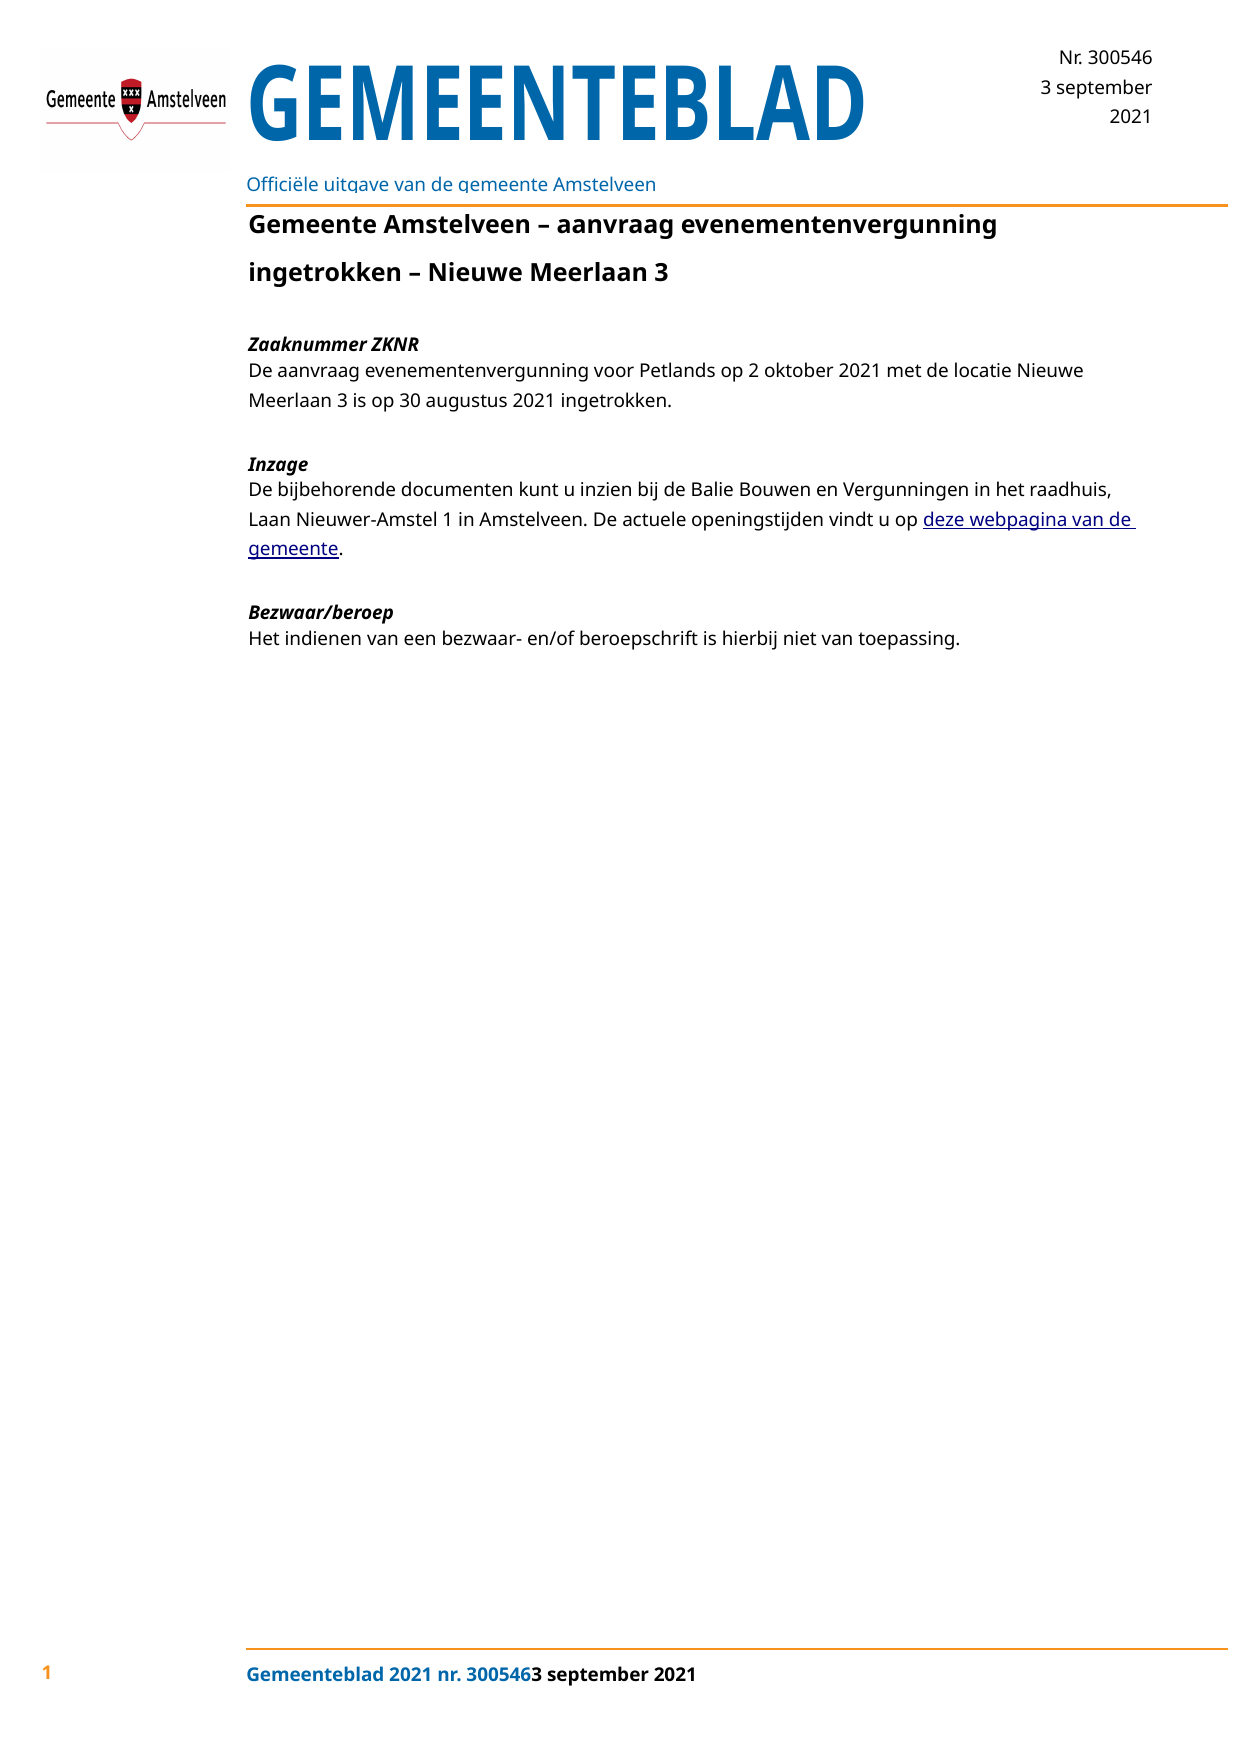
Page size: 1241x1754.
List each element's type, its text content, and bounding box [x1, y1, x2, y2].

text Gemeente Amstelveen – aanvraag evenementenvergunning ingetrokken – Nieuwe Meerlaan 3 [248, 207, 1152, 288]
text Bezwaar/beroep [248, 599, 1152, 625]
text Zaaknummer ZKNR [248, 331, 1152, 357]
text Inzage [248, 451, 1152, 476]
text De bijbehorende documenten kunt u inzien bij de Balie Bouwen en Vergunningen in het raadhuis, Laan Nieuwer-Amstel 1 in Amstelveen. De actuele openingstijden vindt u op deze webpagina van de gemeente. [248, 476, 1152, 561]
text De aanvraag evenementenvergunning voor Petlands op 2 oktober 2021 met de locatie Nieuwe Meerlaan 3 is op 30 augustus 2021 ingetrokken. [248, 357, 1152, 412]
picture [41, 47, 231, 172]
text Het indienen van een bezwaar- en/of beroepschrift is hierbij niet van toepassing. [248, 625, 1152, 651]
